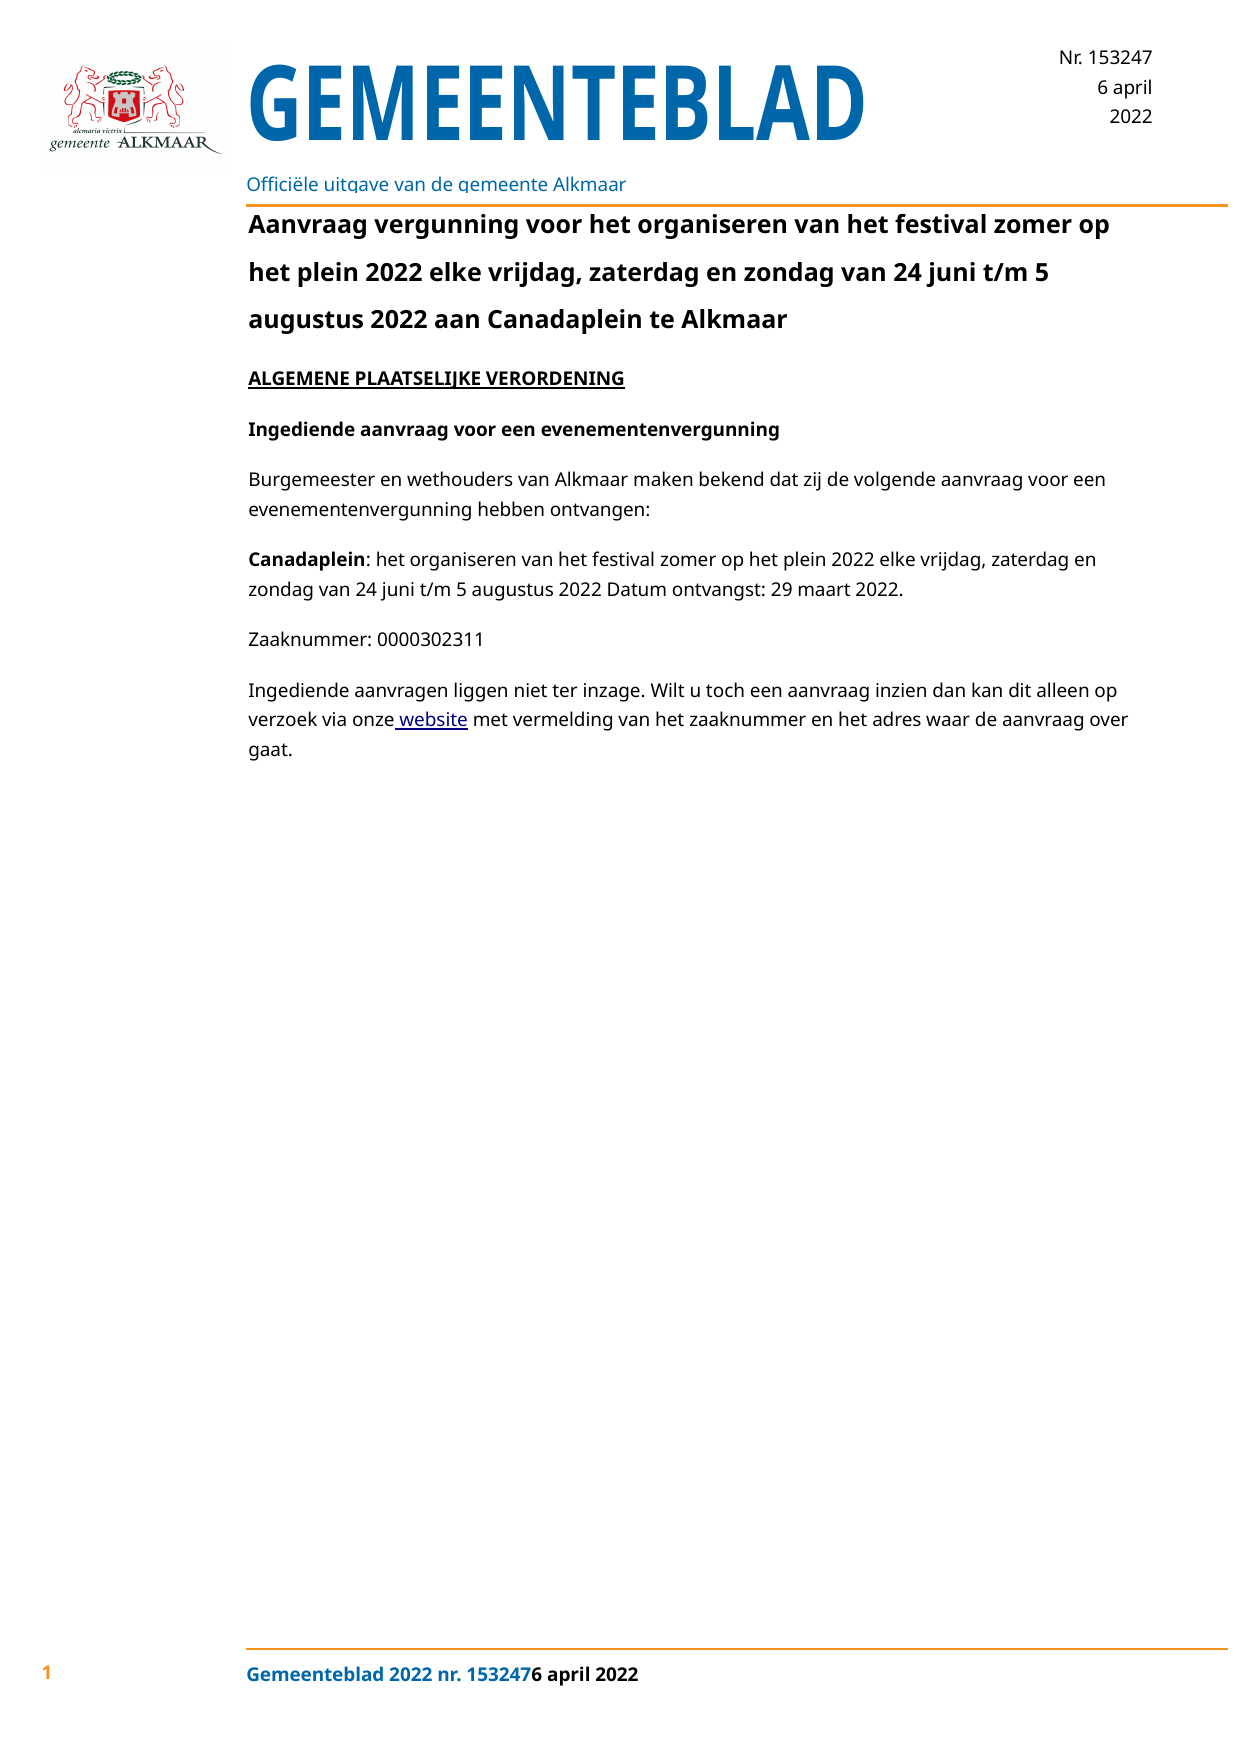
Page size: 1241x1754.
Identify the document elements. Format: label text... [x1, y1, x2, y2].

text Canadaplein: het organiseren van het festival zomer op het plein 2022 elke vrijdag, zaterdag en zondag van 24 juni t/m 5 augustus 2022 Datum ontvangst: 29 maart 2022. [248, 546, 1152, 602]
text Aanvraag vergunning voor het organiseren van het festival zomer op het plein 2022 elke vrijdag, zaterdag en zondag van 24 juni t/m 5 augustus 2022 aan Canadaplein te Alkmaar [248, 207, 1152, 336]
text Ingediende aanvraag voor een evenementenvergunning [248, 416, 1152, 442]
text Ingediende aanvragen liggen niet ter inzage. Wilt u toch een aanvraag inzien dan kan dit alleen op verzoek via onze website met vermelding van het zaaknummer en het adres waar de aanvraag over gaat. [248, 677, 1152, 762]
text ALGEMENE PLAATSELIJKE VERORDENING [248, 366, 1152, 391]
picture [41, 47, 231, 172]
text Zaaknummer: 0000302311 [248, 626, 1152, 652]
text Burgemeester en wethouders van Alkmaar maken bekend dat zij de volgende aanvraag voor een evenementenvergunning hebben ontvangen: [248, 466, 1152, 522]
